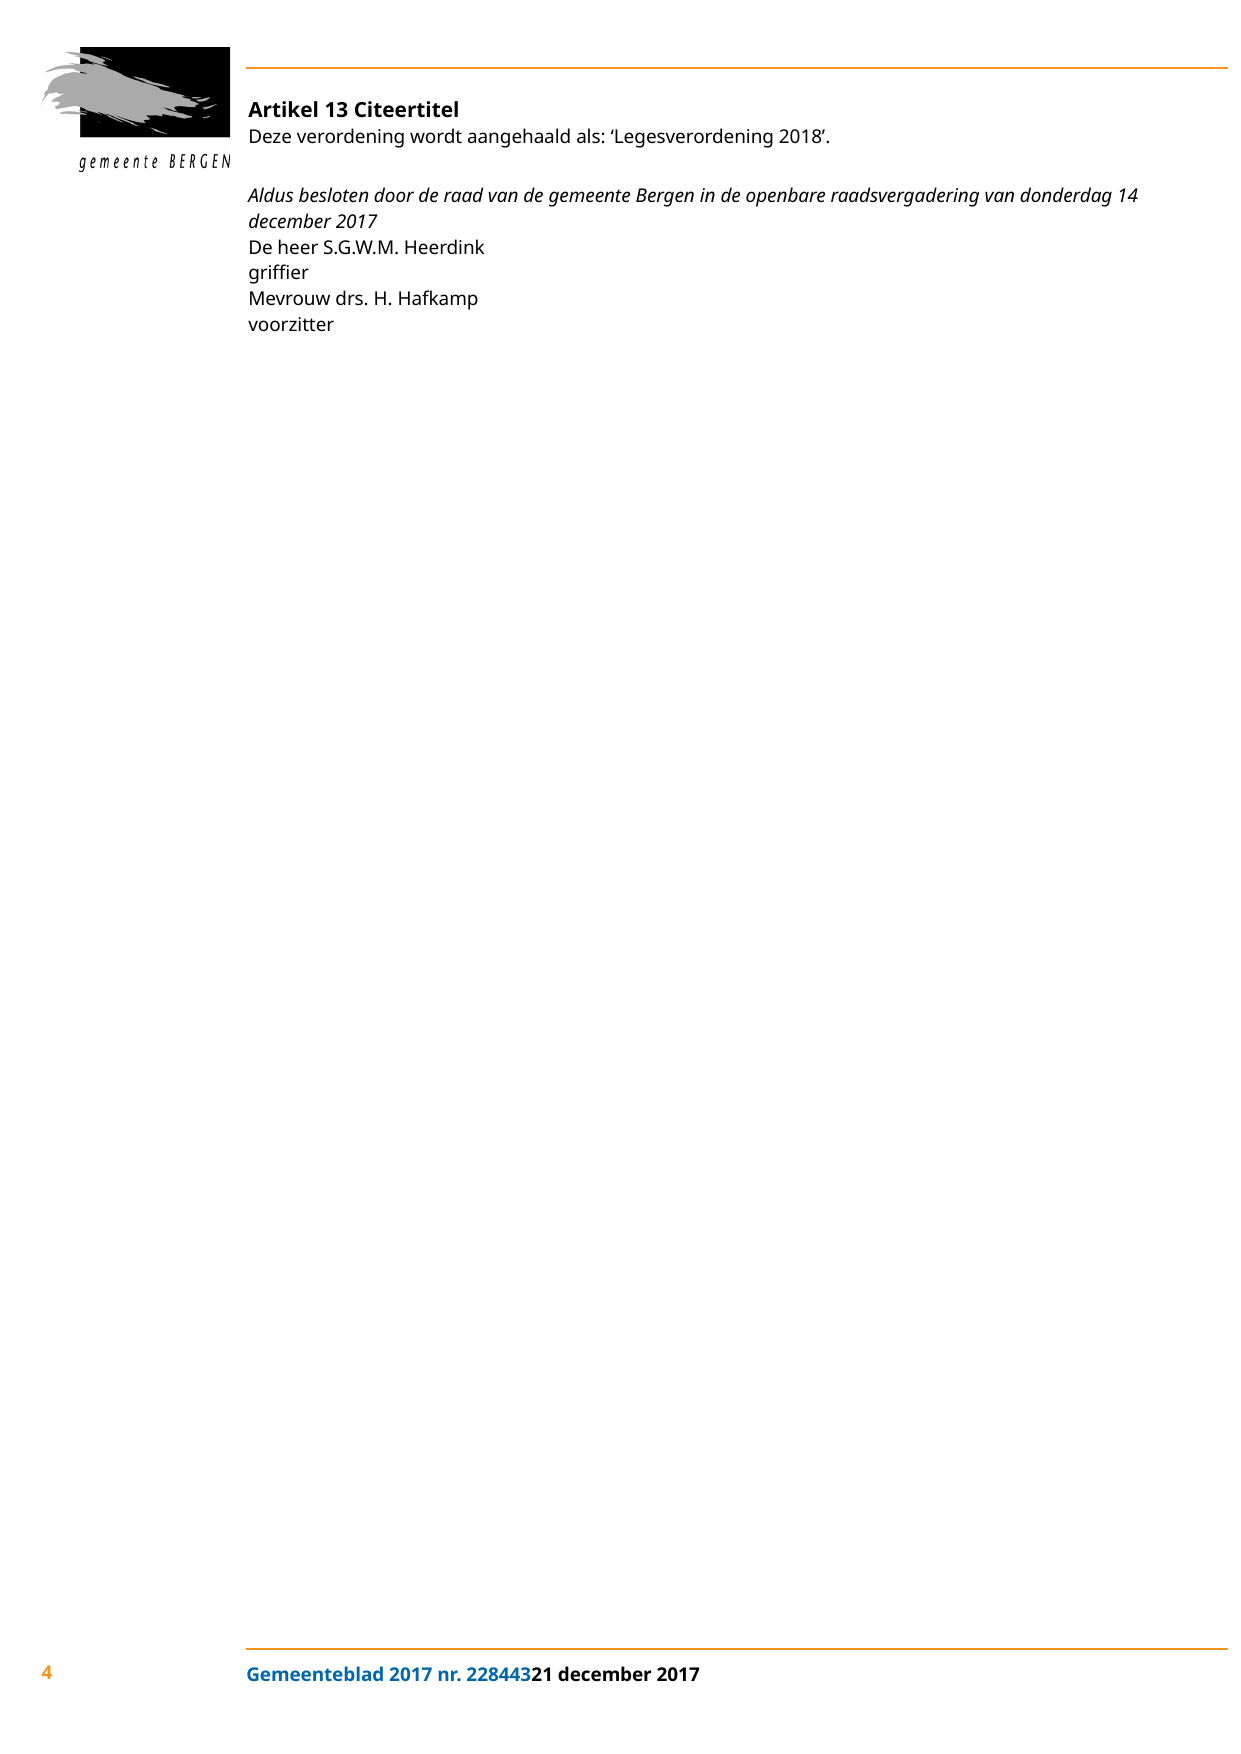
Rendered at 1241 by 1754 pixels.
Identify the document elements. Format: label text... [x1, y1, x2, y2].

text voorzitter [248, 311, 1152, 337]
text Artikel 13 Citeertitel [248, 95, 1152, 123]
text Deze verordening wordt aangehaald als: ‘Legesverordening 2018’. [248, 123, 1152, 149]
text Mevrouw drs. H. Hafkamp [248, 285, 1152, 311]
text griffier [248, 259, 1152, 285]
text De heer S.G.W.M. Heerdink [248, 234, 1152, 259]
picture [41, 47, 231, 172]
text Aldus besloten door de raad van de gemeente Bergen in de openbare raadsvergadering van donderdag 14 december 2017 [248, 182, 1152, 234]
